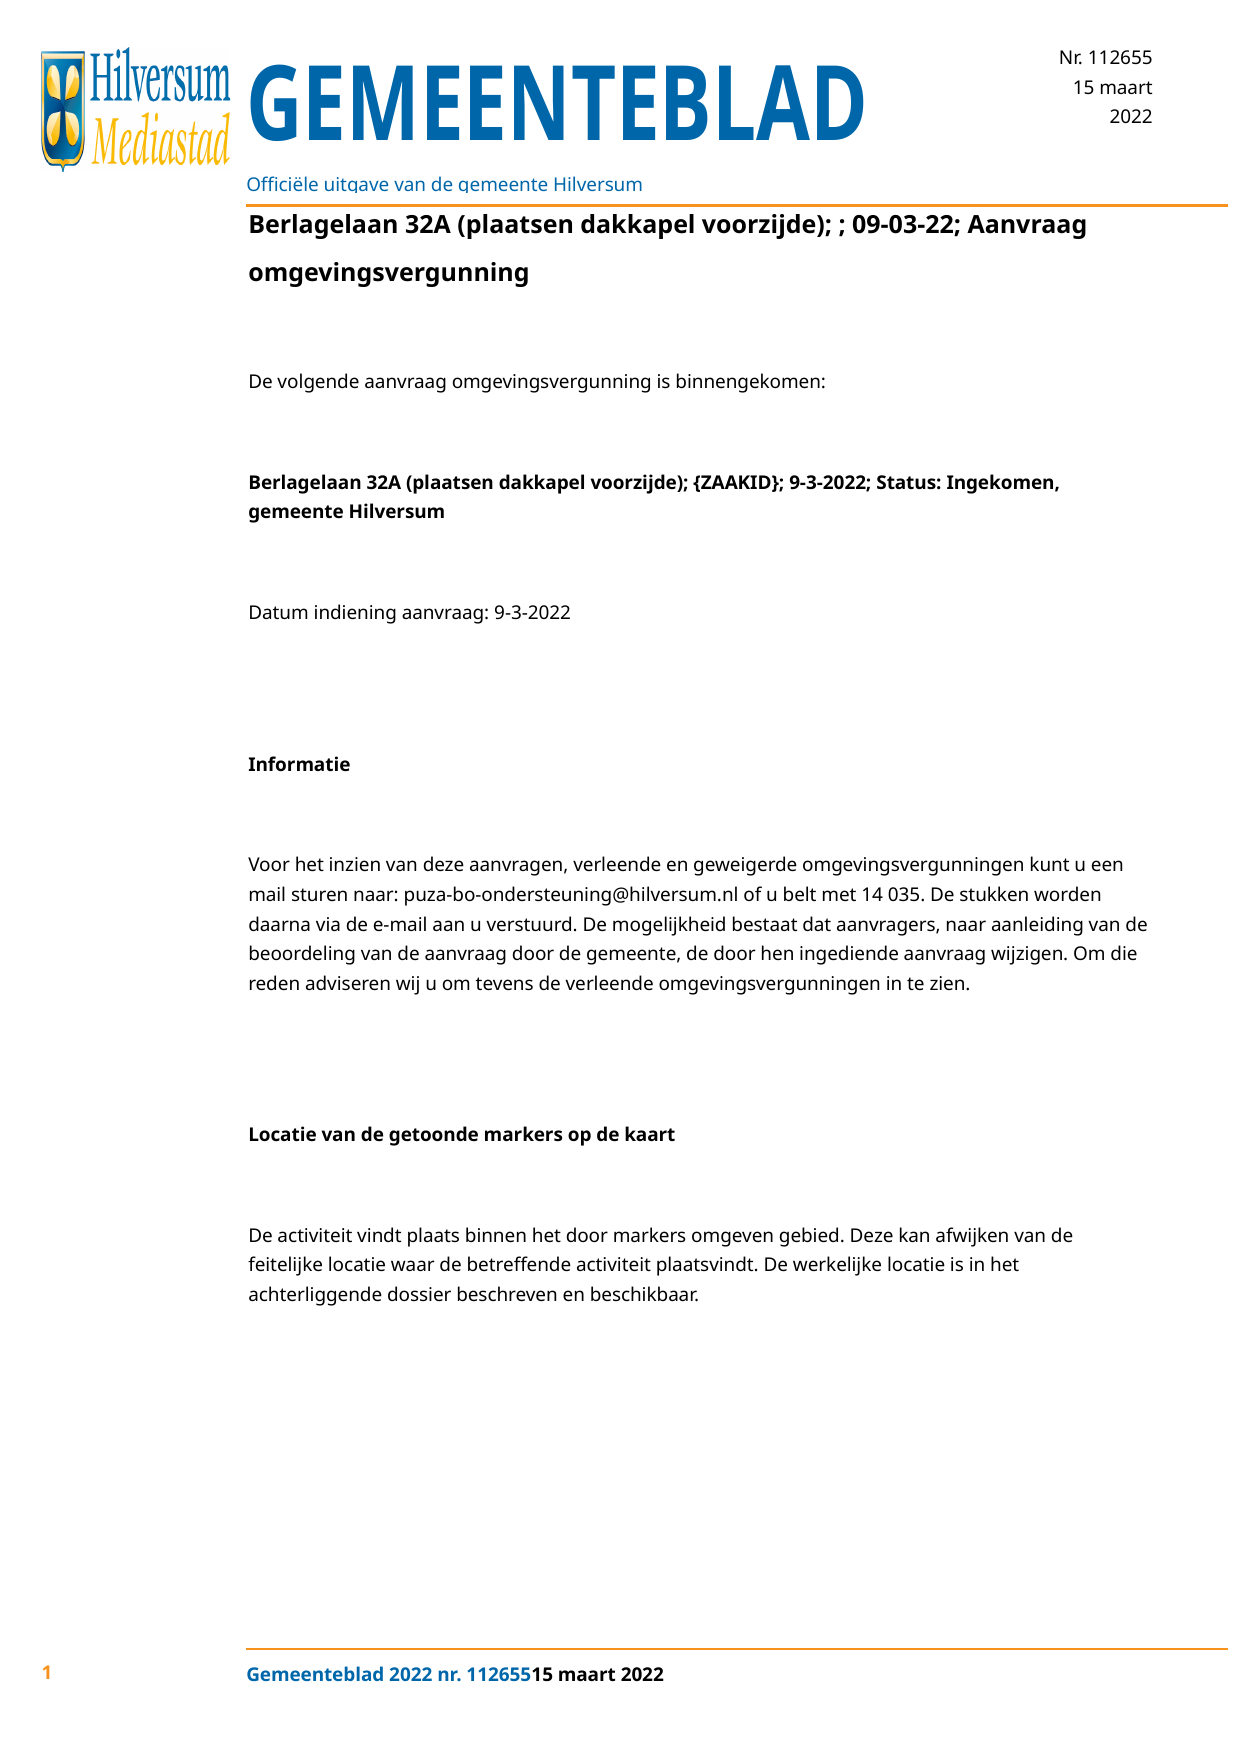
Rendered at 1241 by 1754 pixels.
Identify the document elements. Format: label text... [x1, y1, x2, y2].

text Locatie van de getoonde markers op de kaart [248, 1121, 1152, 1147]
picture [41, 47, 231, 172]
text Datum indiening aanvraag: 9-3-2022 [248, 599, 1152, 625]
text De activiteit vindt plaats binnen het door markers omgeven gebied. Deze kan afwijken van de feitelijke locatie waar de betreffende activiteit plaatsvindt. De werkelijke locatie is in het achterliggende dossier beschreven en beschikbaar. [248, 1222, 1152, 1307]
text Berlagelaan 32A (plaatsen dakkapel voorzijde); {ZAAKID}; 9-3-2022; Status: Ingekomen, gemeente Hilversum [248, 469, 1152, 524]
text Voor het inzien van deze aanvragen, verleende en geweigerde omgevingsvergunningen kunt u een mail sturen naar: puza-bo-ondersteuning@hilversum.nl of u belt met 14 035. De stukken worden daarna via de e-mail aan u verstuurd. De mogelijkheid bestaat dat aanvragers, naar aanleiding van de beoordeling van de aanvraag door de gemeente, de door hen ingediende aanvraag wijzigen. Om die reden adviseren wij u om tevens de verleende omgevingsvergunningen in te zien. [248, 852, 1152, 996]
text De volgende aanvraag omgevingsvergunning is binnengekomen: [248, 368, 1152, 394]
text Berlagelaan 32A (plaatsen dakkapel voorzijde); ; 09-03-22; Aanvraag omgevingsvergunning [248, 207, 1152, 288]
text Informatie [248, 751, 1152, 777]
